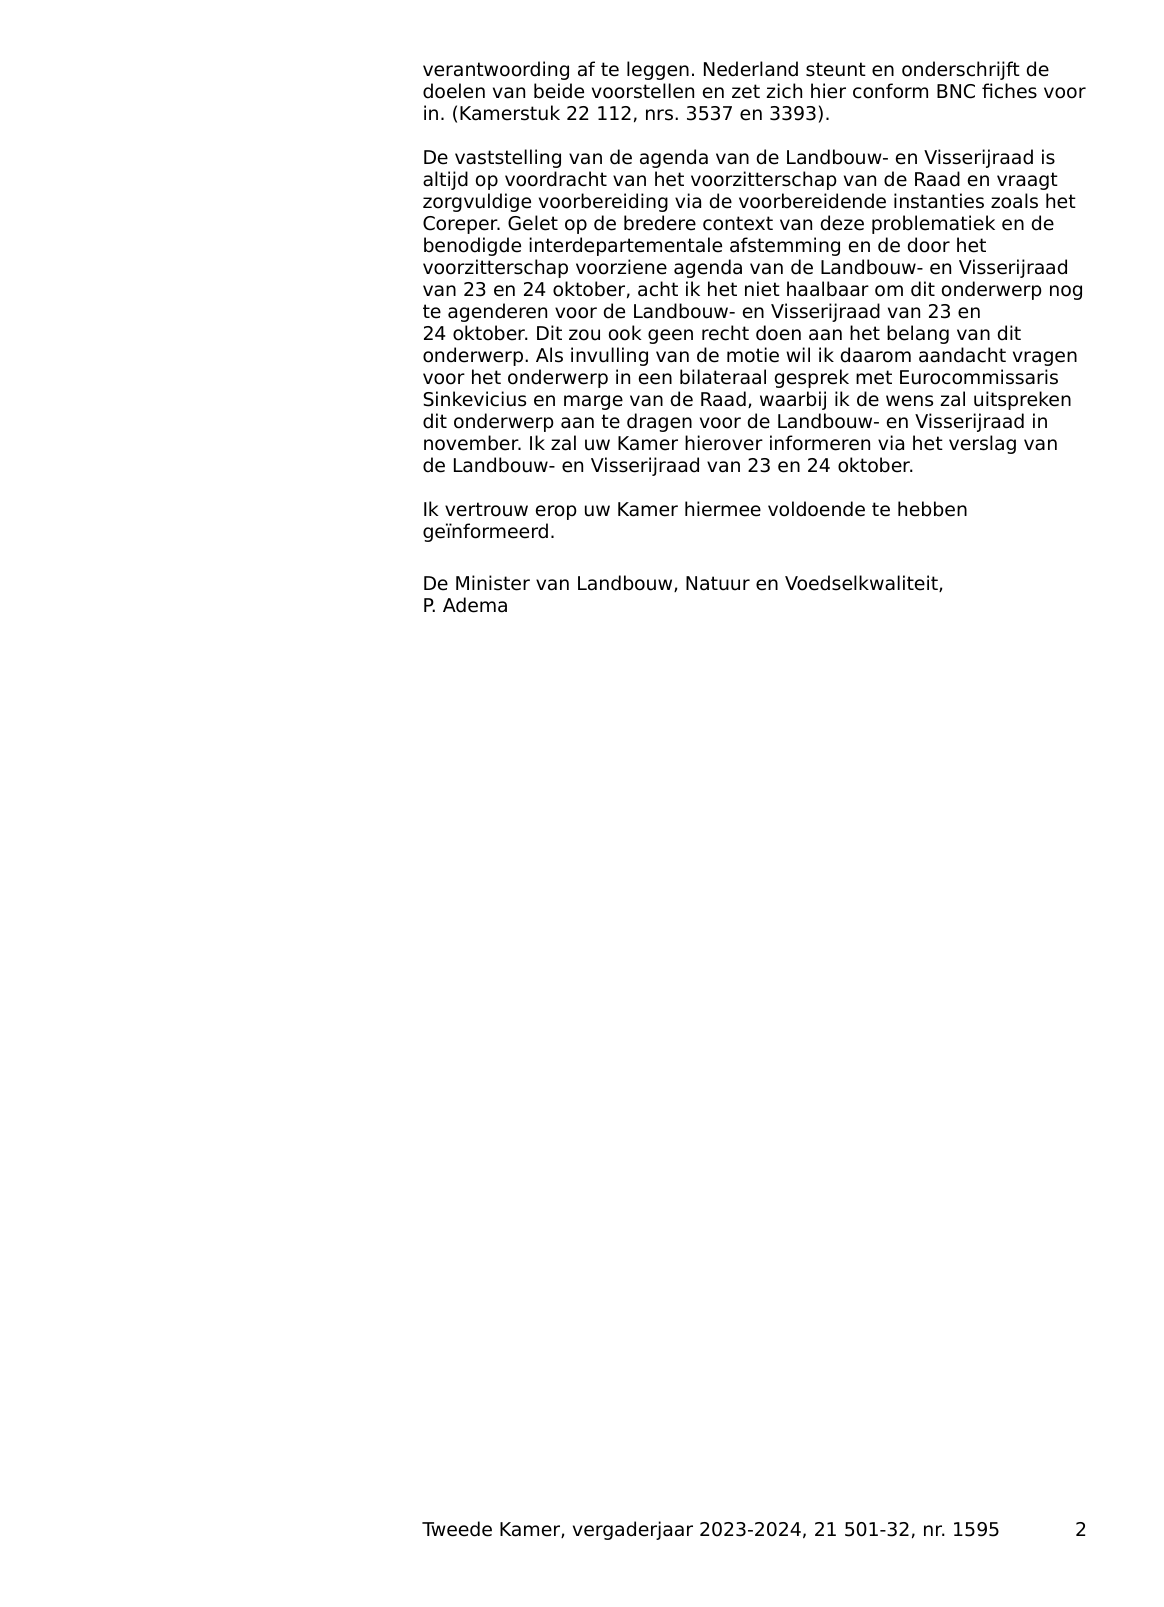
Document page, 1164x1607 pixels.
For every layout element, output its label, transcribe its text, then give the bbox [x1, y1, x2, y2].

text De Minister van Landbouw, Natuur en Voedselkwaliteit, P. Adema [422, 573, 1087, 617]
text verantwoording af te leggen. Nederland steunt en onderschrijft de doelen van beide voorstellen en zet zich hier conform BNC fiches voor in. (Kamerstuk 22 112, nrs. 3537 en 3393). [422, 59, 1087, 125]
text Ik vertrouw erop uw Kamer hiermee voldoende te hebben geïnformeerd. [422, 499, 1087, 543]
text De vaststelling van de agenda van de Landbouw- en Visserijraad is altijd op voordracht van het voorzitterschap van de Raad en vraagt zorgvuldige voorbereiding via de voorbereidende instanties zoals het Coreper. Gelet op de bredere context van deze problematiek en de benodigde interdepartementale afstemming en de door het voorzitterschap voorziene agenda van de Landbouw- en Visserijraad van 23 en 24 oktober, acht ik het niet haalbaar om dit onderwerp nog te agenderen voor de Landbouw- en Visserijraad van 23 en 24 oktober. Dit zou ook geen recht doen aan het belang van dit onderwerp. Als invulling van de motie wil ik daarom aandacht vragen voor het onderwerp in een bilateraal gesprek met Eurocommissaris Sinkevicius en marge van de Raad, waarbij ik de wens zal uitspreken dit onderwerp aan te dragen voor de Landbouw- en Visserijraad in november. Ik zal uw Kamer hierover informeren via het verslag van de Landbouw- en Visserijraad van 23 en 24 oktober. [422, 147, 1087, 477]
